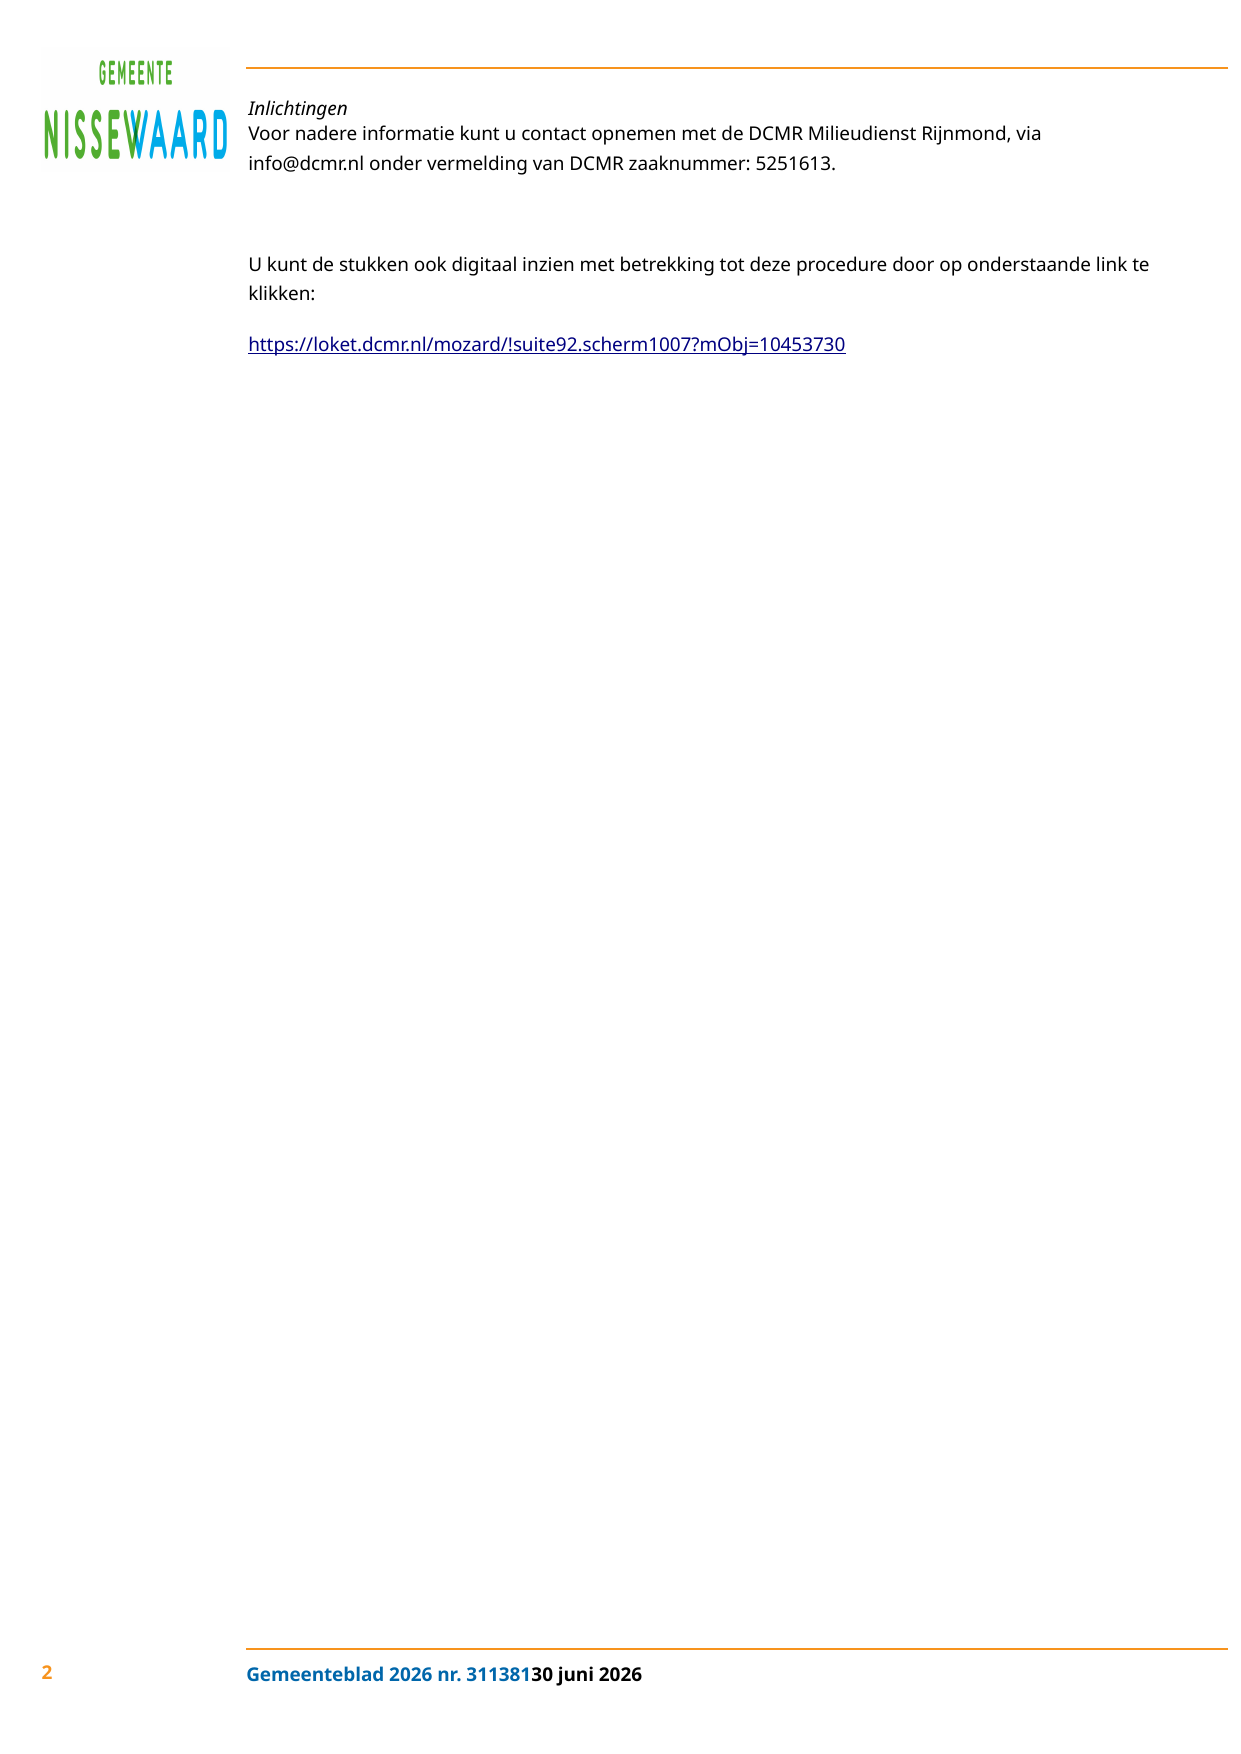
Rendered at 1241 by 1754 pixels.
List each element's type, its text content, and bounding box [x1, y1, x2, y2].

text https://loket.dcmr.nl/mozard/!suite92.scherm1007?mObj=10453730 [248, 331, 1152, 357]
text Voor nadere informatie kunt u contact opnemen met de DCMR Milieudienst Rijnmond, via info@dcmr.nl onder vermelding van DCMR zaaknummer: 5251613. [248, 121, 1152, 176]
picture [41, 47, 231, 172]
text U kunt de stukken ook digitaal inzien met betrekking tot deze procedure door op onderstaande link te klikken: [248, 251, 1152, 306]
text Inlichtingen [248, 95, 1152, 121]
